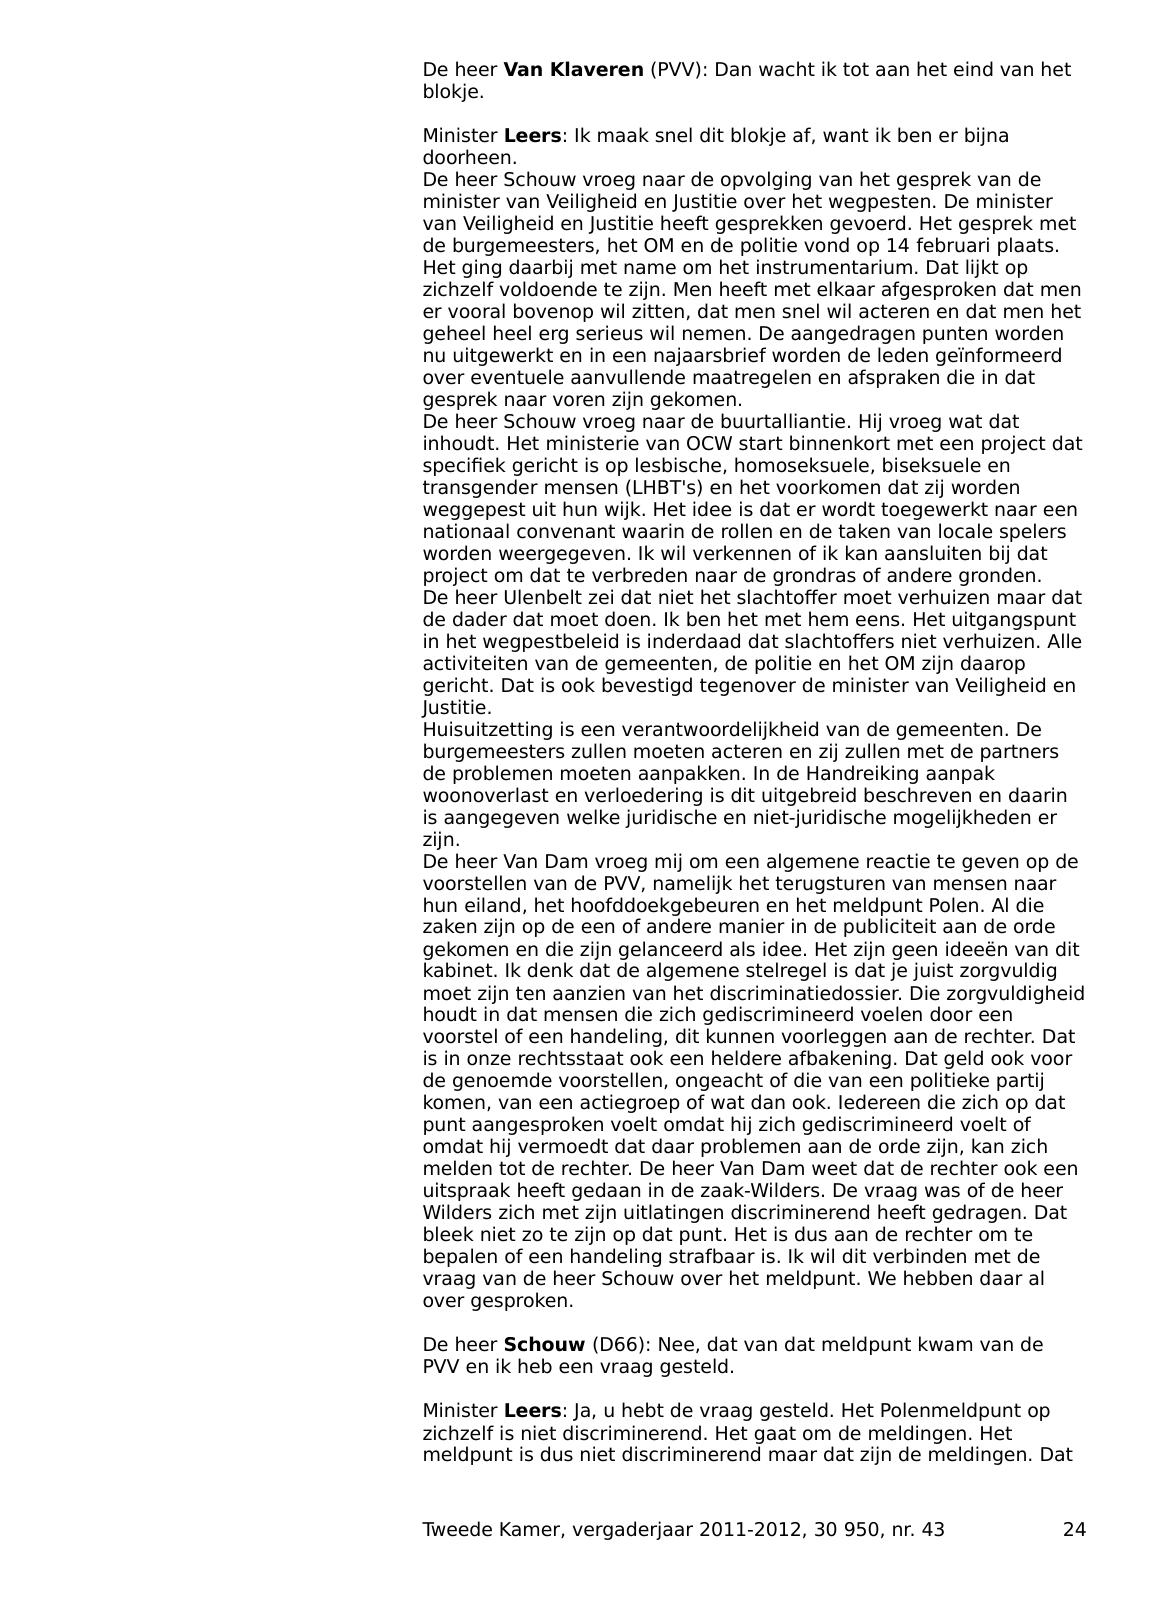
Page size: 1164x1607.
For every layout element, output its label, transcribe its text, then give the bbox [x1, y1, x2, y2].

text De heer Ulenbelt zei dat niet het slachtoffer moet verhuizen maar dat de dader dat moet doen. Ik ben het met hem eens. Het uitgangspunt in het wegpestbeleid is inderdaad dat slachtoffers niet verhuizen. Alle activiteiten van de gemeenten, de politie en het OM zijn daarop gericht. Dat is ook bevestigd tegenover de minister van Veiligheid en Justitie. [422, 587, 1087, 719]
text Minister Leers: Ik maak snel dit blokje af, want ik ben er bijna doorheen. [422, 125, 1087, 169]
text De heer Van Klaveren (PVV): Dan wacht ik tot aan het eind van het blokje. [422, 59, 1087, 103]
text Minister Leers: Ja, u hebt de vraag gesteld. Het Polenmeldpunt op zichzelf is niet discriminerend. Het gaat om de meldingen. Het meldpunt is dus niet discriminerend maar dat zijn de meldingen. Dat [422, 1400, 1087, 1466]
text Huisuitzetting is een verantwoordelijkheid van de gemeenten. De burgemeesters zullen moeten acteren en zij zullen met de partners de problemen moeten aanpakken. In de Handreiking aanpak woonoverlast en verloedering is dit uitgebreid beschreven en daarin is aangegeven welke juridische en niet-juridische mogelijkheden er zijn. [422, 719, 1087, 851]
text De heer Schouw (D66): Nee, dat van dat meldpunt kwam van de PVV en ik heb een vraag gesteld. [422, 1334, 1087, 1378]
text De heer Schouw vroeg naar de buurtalliantie. Hij vroeg wat dat inhoudt. Het ministerie van OCW start binnenkort met een project dat specifiek gericht is op lesbische, homoseksuele, biseksuele en transgender mensen (LHBT's) en het voorkomen dat zij worden weggepest uit hun wijk. Het idee is dat er wordt toegewerkt naar een nationaal convenant waarin de rollen en de taken van locale spelers worden weergegeven. Ik wil verkennen of ik kan aansluiten bij dat project om dat te verbreden naar de grondras of andere gronden. [422, 411, 1087, 587]
text De heer Van Dam vroeg mij om een algemene reactie te geven op de voorstellen van de PVV, namelijk het terugsturen van mensen naar hun eiland, het hoofddoekgebeuren en het meldpunt Polen. Al die zaken zijn op de een of andere manier in de publiciteit aan de orde gekomen en die zijn gelanceerd als idee. Het zijn geen ideeën van dit kabinet. Ik denk dat de algemene stelregel is dat je juist zorgvuldig moet zijn ten aanzien van het discriminatiedossier. Die zorgvuldigheid houdt in dat mensen die zich gediscrimineerd voelen door een voorstel of een handeling, dit kunnen voorleggen aan de rechter. Dat is in onze rechtsstaat ook een heldere afbakening. Dat geld ook voor de genoemde voorstellen, ongeacht of die van een politieke partij komen, van een actiegroep of wat dan ook. Iedereen die zich op dat punt aangesproken voelt omdat hij zich gediscrimineerd voelt of omdat hij vermoedt dat daar problemen aan de orde zijn, kan zich melden tot de rechter. De heer Van Dam weet dat de rechter ook een uitspraak heeft gedaan in de zaak-Wilders. De vraag was of de heer Wilders zich met zijn uitlatingen discriminerend heeft gedragen. Dat bleek niet zo te zijn op dat punt. Het is dus aan de rechter om te bepalen of een handeling strafbaar is. Ik wil dit verbinden met de vraag van de heer Schouw over het meldpunt. We hebben daar al over gesproken. [422, 851, 1087, 1312]
text De heer Schouw vroeg naar de opvolging van het gesprek van de minister van Veiligheid en Justitie over het wegpesten. De minister van Veiligheid en Justitie heeft gesprekken gevoerd. Het gesprek met de burgemeesters, het OM en de politie vond op 14 februari plaats. Het ging daarbij met name om het instrumentarium. Dat lijkt op zichzelf voldoende te zijn. Men heeft met elkaar afgesproken dat men er vooral bovenop wil zitten, dat men snel wil acteren en dat men het geheel heel erg serieus wil nemen. De aangedragen punten worden nu uitgewerkt en in een najaarsbrief worden de leden geïnformeerd over eventuele aanvullende maatregelen en afspraken die in dat gesprek naar voren zijn gekomen. [422, 169, 1087, 411]
